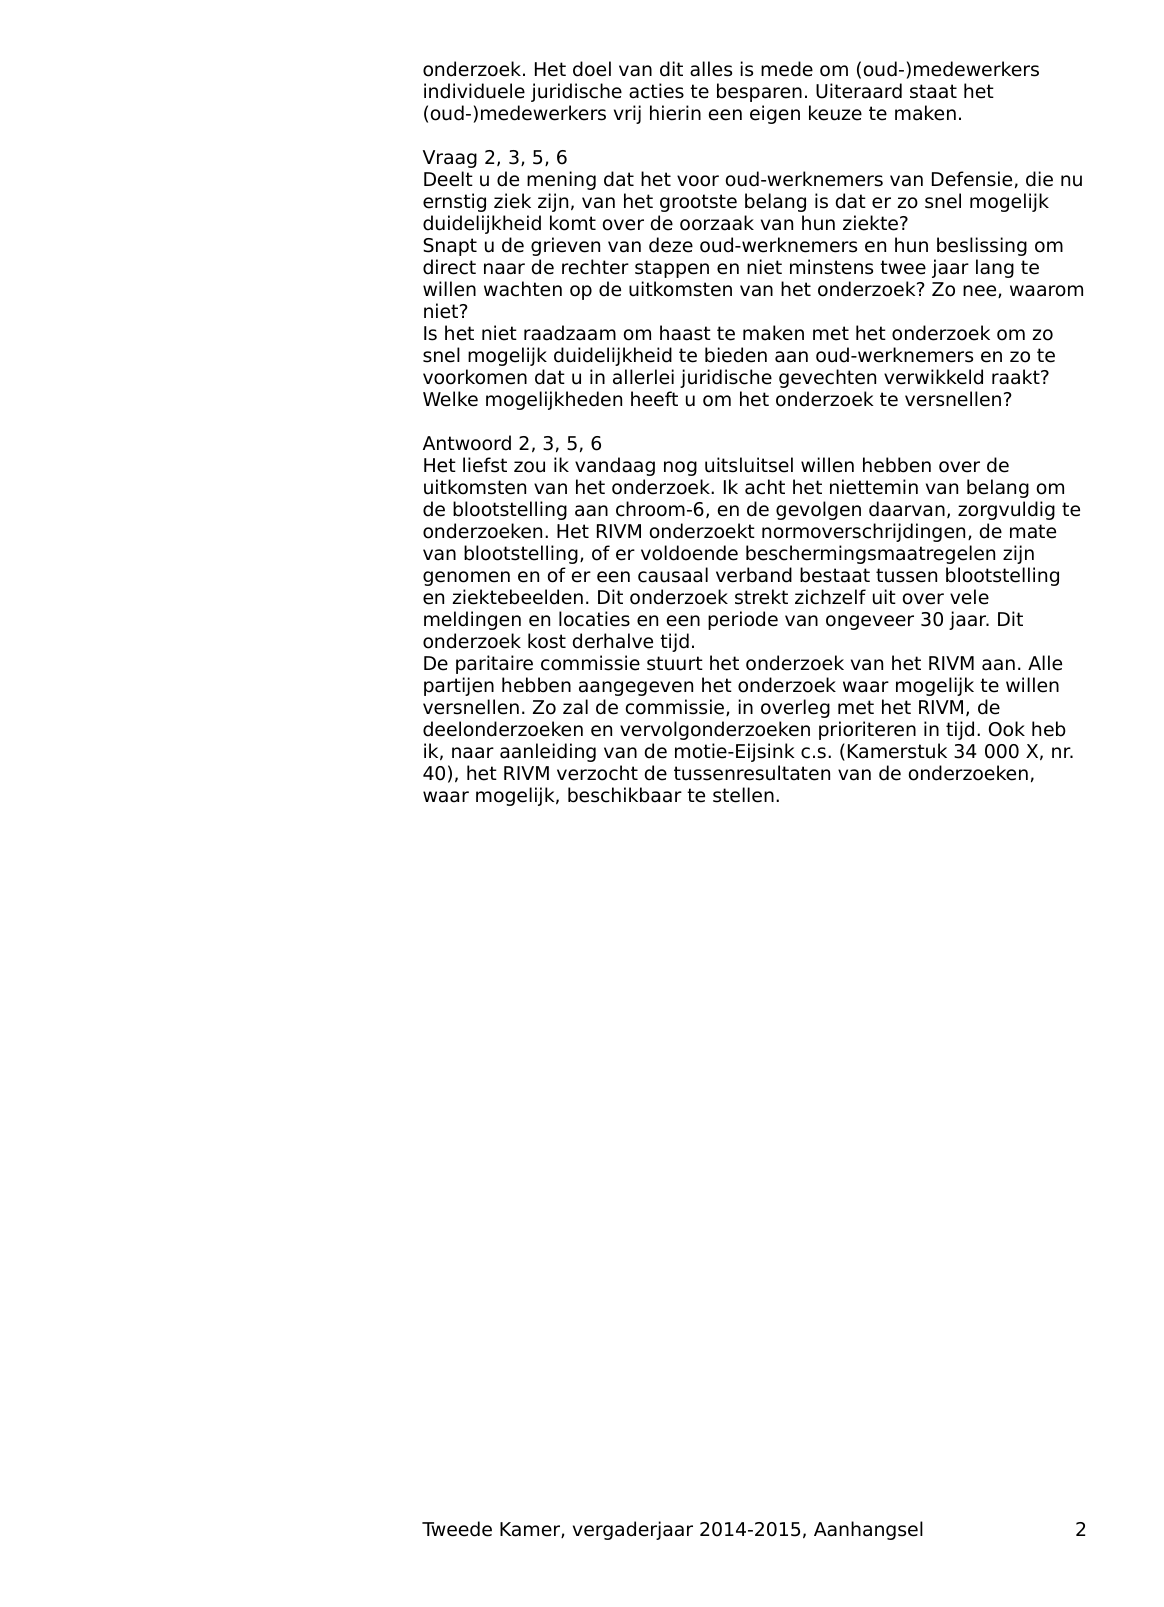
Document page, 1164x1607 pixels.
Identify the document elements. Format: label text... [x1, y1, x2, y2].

text Welke mogelijkheden heeft u om het onderzoek te versnellen? [422, 389, 1087, 411]
text Deelt u de mening dat het voor oud-werknemers van Defensie, die nu ernstig ziek zijn, van het grootste belang is dat er zo snel mogelijk duidelijkheid komt over de oorzaak van hun ziekte? [422, 169, 1087, 235]
text onderzoek. Het doel van dit alles is mede om (oud-)medewerkers individuele juridische acties te besparen. Uiteraard staat het (oud-)medewerkers vrij hierin een eigen keuze te maken. [422, 59, 1087, 125]
text Vraag 2, 3, 5, 6 [422, 147, 1087, 169]
text De paritaire commissie stuurt het onderzoek van het RIVM aan. Alle partijen hebben aangegeven het onderzoek waar mogelijk te willen versnellen. Zo zal de commissie, in overleg met het RIVM, de deelonderzoeken en vervolgonderzoeken prioriteren in tijd. Ook heb ik, naar aanleiding van de motie-Eijsink c.s. (Kamerstuk 34 000 X, nr. 40), het RIVM verzocht de tussenresultaten van de onderzoeken, waar mogelijk, beschikbaar te stellen. [422, 653, 1087, 807]
text Antwoord 2, 3, 5, 6 [422, 433, 1087, 455]
text Is het niet raadzaam om haast te maken met het onderzoek om zo snel mogelijk duidelijkheid te bieden aan oud-werknemers en zo te voorkomen dat u in allerlei juridische gevechten verwikkeld raakt? [422, 323, 1087, 389]
text Het liefst zou ik vandaag nog uitsluitsel willen hebben over de uitkomsten van het onderzoek. Ik acht het niettemin van belang om de blootstelling aan chroom-6, en de gevolgen daarvan, zorgvuldig te onderzoeken. Het RIVM onderzoekt normoverschrijdingen, de mate van blootstelling, of er voldoende beschermingsmaatregelen zijn genomen en of er een causaal verband bestaat tussen blootstelling en ziektebeelden. Dit onderzoek strekt zichzelf uit over vele meldingen en locaties en een periode van ongeveer 30 jaar. Dit onderzoek kost derhalve tijd. [422, 455, 1087, 653]
text Snapt u de grieven van deze oud-werknemers en hun beslissing om direct naar de rechter stappen en niet minstens twee jaar lang te willen wachten op de uitkomsten van het onderzoek? Zo nee, waarom niet? [422, 235, 1087, 323]
